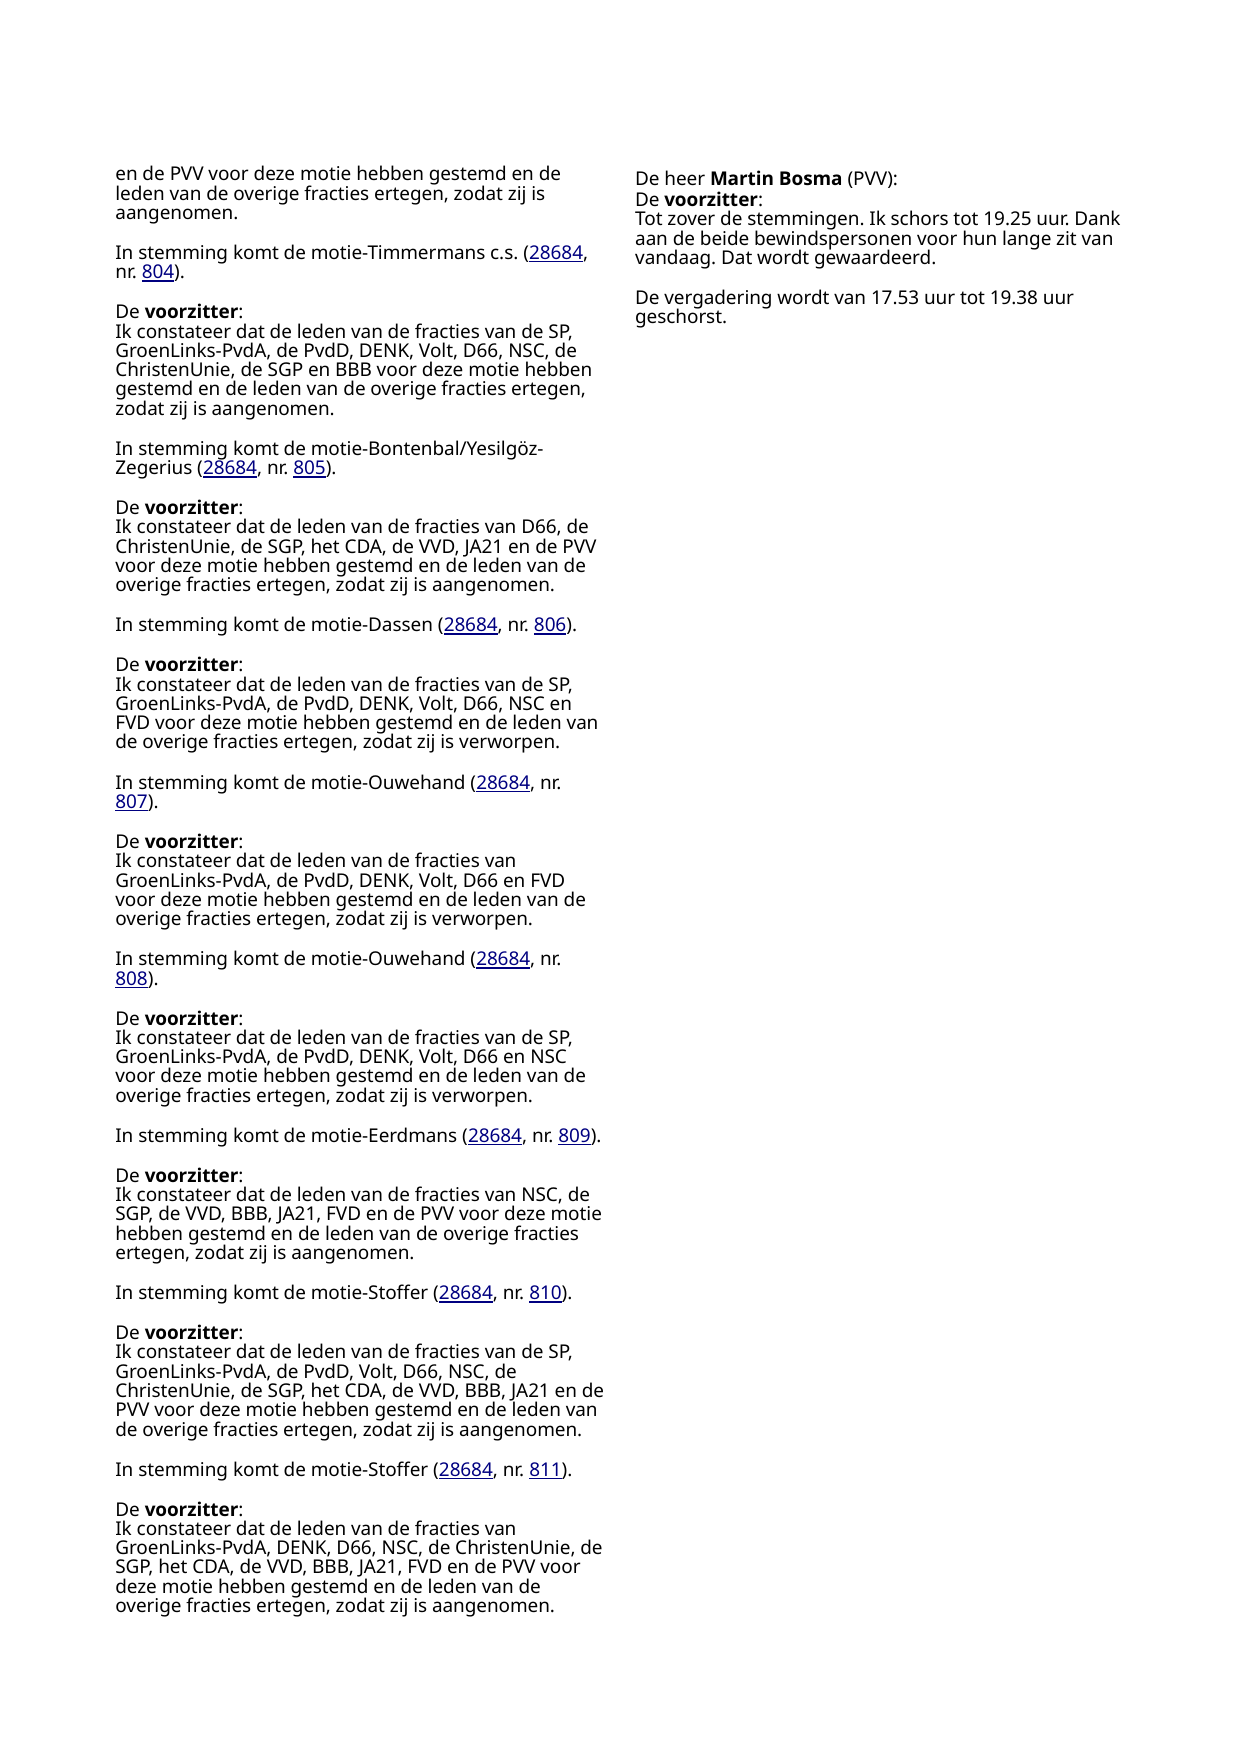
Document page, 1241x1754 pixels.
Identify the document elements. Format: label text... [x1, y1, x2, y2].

text Ik constateer dat de leden van de fracties van GroenLinks-PvdA, DENK, D66, NSC, de ChristenUnie, de SGP, het CDA, de VVD, BBB, JA21, FVD en de PVV voor deze motie hebben gestemd en de leden van de overige fracties ertegen, zodat zij is aangenomen. [115, 1520, 605, 1616]
text De voorzitter: [115, 1324, 605, 1343]
text De voorzitter: [115, 656, 605, 676]
text De voorzitter: [115, 1167, 605, 1186]
text Ik constateer dat de leden van de fracties van de SP, GroenLinks-PvdA, de PvdD, Volt, D66, NSC, de ChristenUnie, de SGP, het CDA, de VVD, BBB, JA21 en de PVV voor deze motie hebben gestemd en de leden van de overige fracties ertegen, zodat zij is aangenomen. [115, 1343, 605, 1440]
text In stemming komt de motie-Timmermans c.s. (28684, nr. 804). [115, 244, 605, 282]
text In stemming komt de motie-Stoffer (28684, nr. 811). [115, 1461, 605, 1480]
text Ik constateer dat de leden van de fracties van de SP, GroenLinks-PvdA, de PvdD, DENK, Volt, D66 en NSC voor deze motie hebben gestemd en de leden van de overige fracties ertegen, zodat zij is verworpen. [115, 1029, 605, 1106]
text In stemming komt de motie-Stoffer (28684, nr. 810). [115, 1284, 605, 1303]
text De voorzitter: [635, 191, 1125, 210]
text In stemming komt de motie-Bontenbal/Yesilgöz-Zegerius (28684, nr. 805). [115, 440, 605, 478]
text Ik constateer dat de leden van de fracties van D66, de ChristenUnie, de SGP, het CDA, de VVD, JA21 en de PVV voor deze motie hebben gestemd en de leden van de overige fracties ertegen, zodat zij is aangenomen. [115, 518, 605, 596]
text Ik constateer dat de leden van de fracties van de SP, GroenLinks-PvdA, de PvdD, DENK, Volt, D66, NSC, de ChristenUnie, de SGP en BBB voor deze motie hebben gestemd en de leden van de overige fracties ertegen, zodat zij is aangenomen. [115, 323, 605, 419]
text De voorzitter: [115, 499, 605, 518]
text Ik constateer dat de leden van de fracties van GroenLinks-PvdA, de PvdD, DENK, Volt, D66 en FVD voor deze motie hebben gestemd en de leden van de overige fracties ertegen, zodat zij is verworpen. [115, 852, 605, 929]
text De voorzitter: [115, 1501, 605, 1520]
text Tot zover de stemmingen. Ik schors tot 19.25 uur. Dank aan de beide bewindspersonen voor hun lange zit van vandaag. Dat wordt gewaardeerd. [635, 210, 1125, 268]
text De voorzitter: [115, 1009, 605, 1029]
text en de PVV voor deze motie hebben gestemd en de leden van de overige fracties ertegen, zodat zij is aangenomen. [115, 165, 605, 223]
text De heer Martin Bosma (PVV): [635, 165, 1125, 191]
text De vergadering wordt van 17.53 uur tot 19.38 uur geschorst. [635, 289, 1125, 328]
text In stemming komt de motie-Ouwehand (28684, nr. 808). [115, 950, 605, 989]
text Ik constateer dat de leden van de fracties van de SP, GroenLinks-PvdA, de PvdD, DENK, Volt, D66, NSC en FVD voor deze motie hebben gestemd en de leden van de overige fracties ertegen, zodat zij is verworpen. [115, 676, 605, 753]
text In stemming komt de motie-Eerdmans (28684, nr. 809). [115, 1127, 605, 1146]
text In stemming komt de motie-Ouwehand (28684, nr. 807). [115, 774, 605, 812]
text Ik constateer dat de leden van de fracties van NSC, de SGP, de VVD, BBB, JA21, FVD en de PVV voor deze motie hebben gestemd en de leden van de overige fracties ertegen, zodat zij is aangenomen. [115, 1186, 605, 1263]
text De voorzitter: [115, 833, 605, 852]
text In stemming komt de motie-Dassen (28684, nr. 806). [115, 616, 605, 636]
text De voorzitter: [115, 303, 605, 323]
